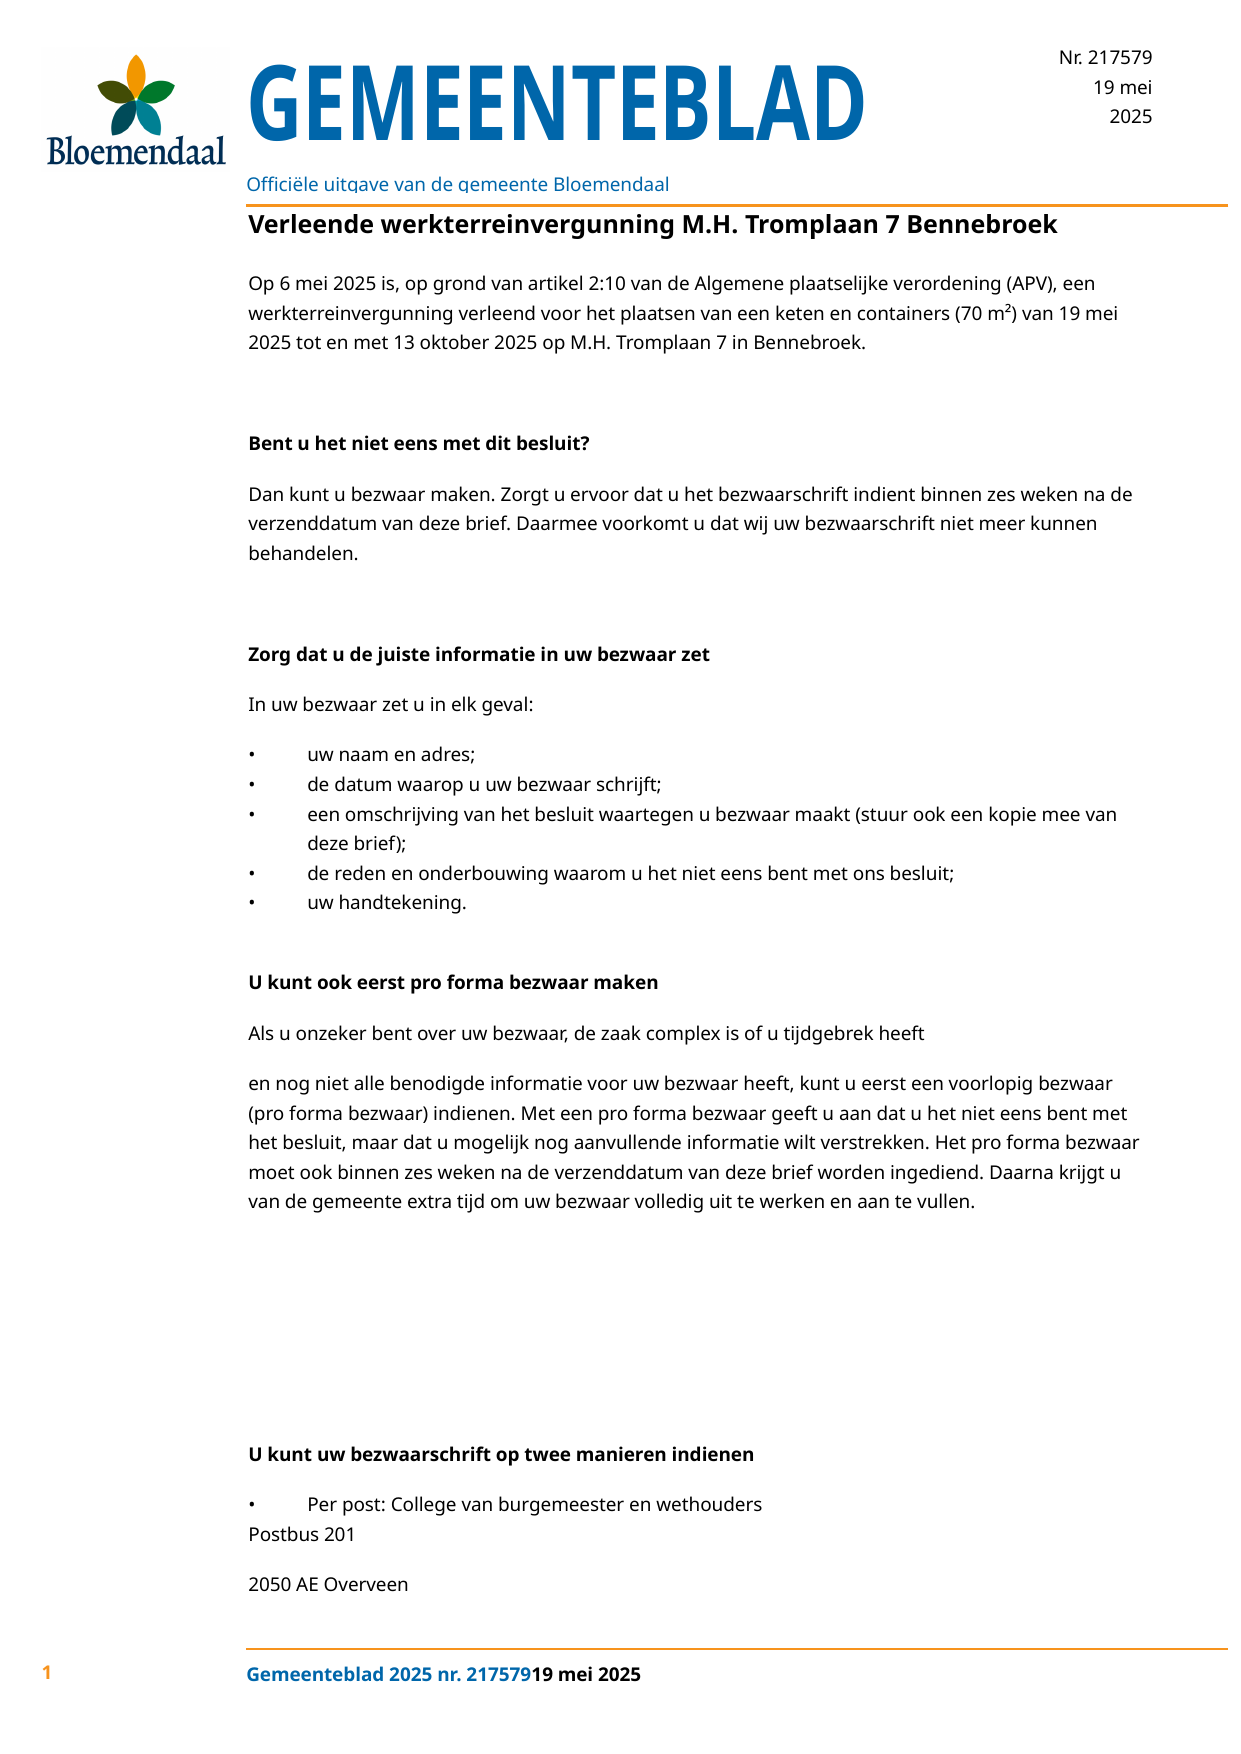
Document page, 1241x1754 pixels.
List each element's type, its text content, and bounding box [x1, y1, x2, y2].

text In uw bezwaar zet u in elk geval: [248, 691, 1152, 717]
list uw handtekening. [248, 889, 1152, 915]
list uw naam en adres; [248, 742, 1152, 767]
list een omschrijving van het besluit waartegen u bezwaar maakt (stuur ook een kopie mee van deze brief); [248, 801, 1152, 856]
list de datum waarop u uw bezwaar schrijft; [248, 771, 1152, 797]
text Dan kunt u bezwaar maken. Zorgt u ervoor dat u het bezwaarschrift indient binnen zes weken na de verzenddatum van deze brief. Daarmee voorkomt u dat wij uw bezwaarschrift niet meer kunnen behandelen. [248, 481, 1152, 566]
text Op 6 mei 2025 is, op grond van artikel 2:10 van de Algemene plaatselijke verordening (APV), een werkterreinvergunning verleend voor het plaatsen van een keten en containers (70 m²) van 19 mei 2025 tot en met 13 oktober 2025 op M.H. Tromplaan 7 in Bennebroek. [248, 270, 1152, 355]
text Bent u het niet eens met dit besluit? [248, 430, 1152, 456]
text en nog niet alle benodigde informatie voor uw bezwaar heeft, kunt u eerst een voorlopig bezwaar (pro forma bezwaar) indienen. Met een pro forma bezwaar geeft u aan dat u het niet eens bent met het besluit, maar dat u mogelijk nog aanvullende informatie wilt verstrekken. Het pro forma bezwaar moet ook binnen zes weken na de verzenddatum van deze brief worden ingediend. Daarna krijgt u van de gemeente extra tijd om uw bezwaar volledig uit te werken en aan te vullen. [248, 1070, 1152, 1214]
list Per post: College van burgemeester en wethouders [248, 1491, 1152, 1517]
text 2050 AE Overveen [248, 1571, 1152, 1597]
text Verleende werkterreinvergunning M.H. Tromplaan 7 Bennebroek [248, 207, 1152, 241]
list de reden en onderbouwing waarom u het niet eens bent met ons besluit; [248, 860, 1152, 886]
text U kunt ook eerst pro forma bezwaar maken [248, 969, 1152, 995]
text Als u onzeker bent over uw bezwaar, de zaak complex is of u tijdgebrek heeft [248, 1020, 1152, 1046]
text U kunt uw bezwaarschrift op twee manieren indienen [248, 1441, 1152, 1466]
text Zorg dat u de juiste informatie in uw bezwaar zet [248, 641, 1152, 666]
picture [41, 47, 231, 172]
text Postbus 201 [248, 1521, 1152, 1546]
